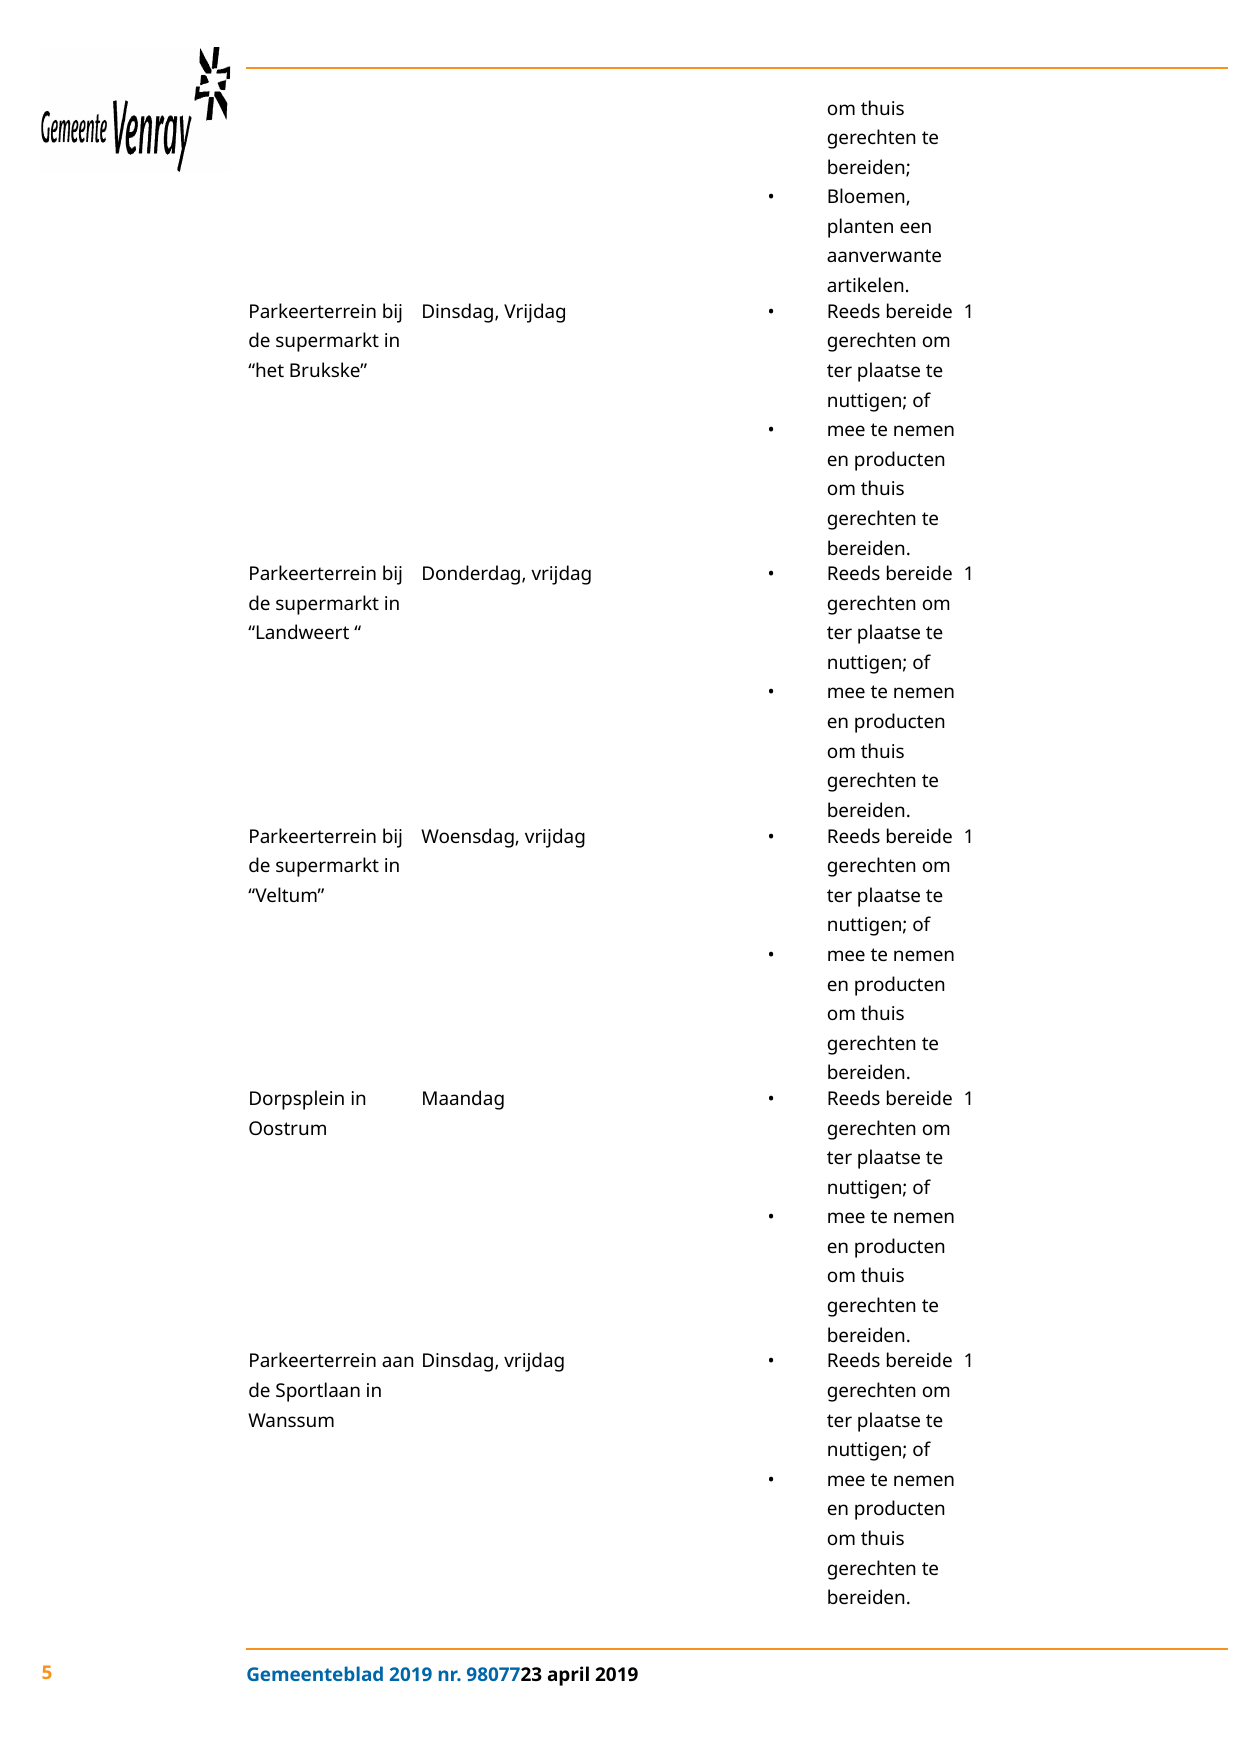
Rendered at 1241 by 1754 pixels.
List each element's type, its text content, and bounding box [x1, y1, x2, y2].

table_cell 1 [963, 560, 1152, 823]
table_cell Dorpsplein in Oostrum [248, 1085, 421, 1348]
table_cell Reeds bereide gerechten om ter plaatse te nuttigen; of mee te nemen en producten om thuis gerechten te bereiden. [768, 560, 963, 823]
table_cell [594, 95, 767, 298]
table_cell [963, 95, 1152, 298]
table_cell 1 [963, 823, 1152, 1085]
table_cell Parkeerterrein bij de supermarkt in “Veltum” [248, 823, 421, 1085]
table_cell 1 [963, 1085, 1152, 1348]
table_cell Dinsdag, Vrijdag [421, 298, 767, 560]
table_cell Reeds bereide gerechten om ter plaatse te nuttigen; of mee te nemen en producten om thuis gerechten te bereiden. [768, 1085, 963, 1348]
table_cell Maandag [421, 1085, 767, 1348]
picture [41, 47, 231, 172]
table_cell Reeds bereide gerechten om ter plaatse te nuttigen; of mee te nemen en producten om thuis gerechten te bereiden. [768, 1348, 963, 1610]
table_cell Woensdag, vrijdag [421, 823, 767, 1085]
table_cell 1 [963, 298, 1152, 560]
table_cell Dinsdag, vrijdag [421, 1348, 767, 1610]
table_cell Reeds bereide gerechten om ter plaatse te nuttigen; of mee te nemen en producten om thuis gerechten te bereiden. [768, 823, 963, 1085]
table_cell [248, 95, 594, 298]
table_cell Parkeerterrein bij de supermarkt in “het Brukske” [248, 298, 421, 560]
table_cell Parkeerterrein aan de Sportlaan in Wanssum [248, 1348, 421, 1610]
table_cell Donderdag, vrijdag [421, 560, 767, 823]
table_cell om thuis gerechten te bereiden; Bloemen, planten een aanverwante artikelen. [768, 95, 963, 298]
table_cell Parkeerterrein bij de supermarkt in “Landweert “ [248, 560, 421, 823]
table_cell 1 [963, 1348, 1152, 1610]
table_cell Reeds bereide gerechten om ter plaatse te nuttigen; of mee te nemen en producten om thuis gerechten te bereiden. [768, 298, 963, 560]
